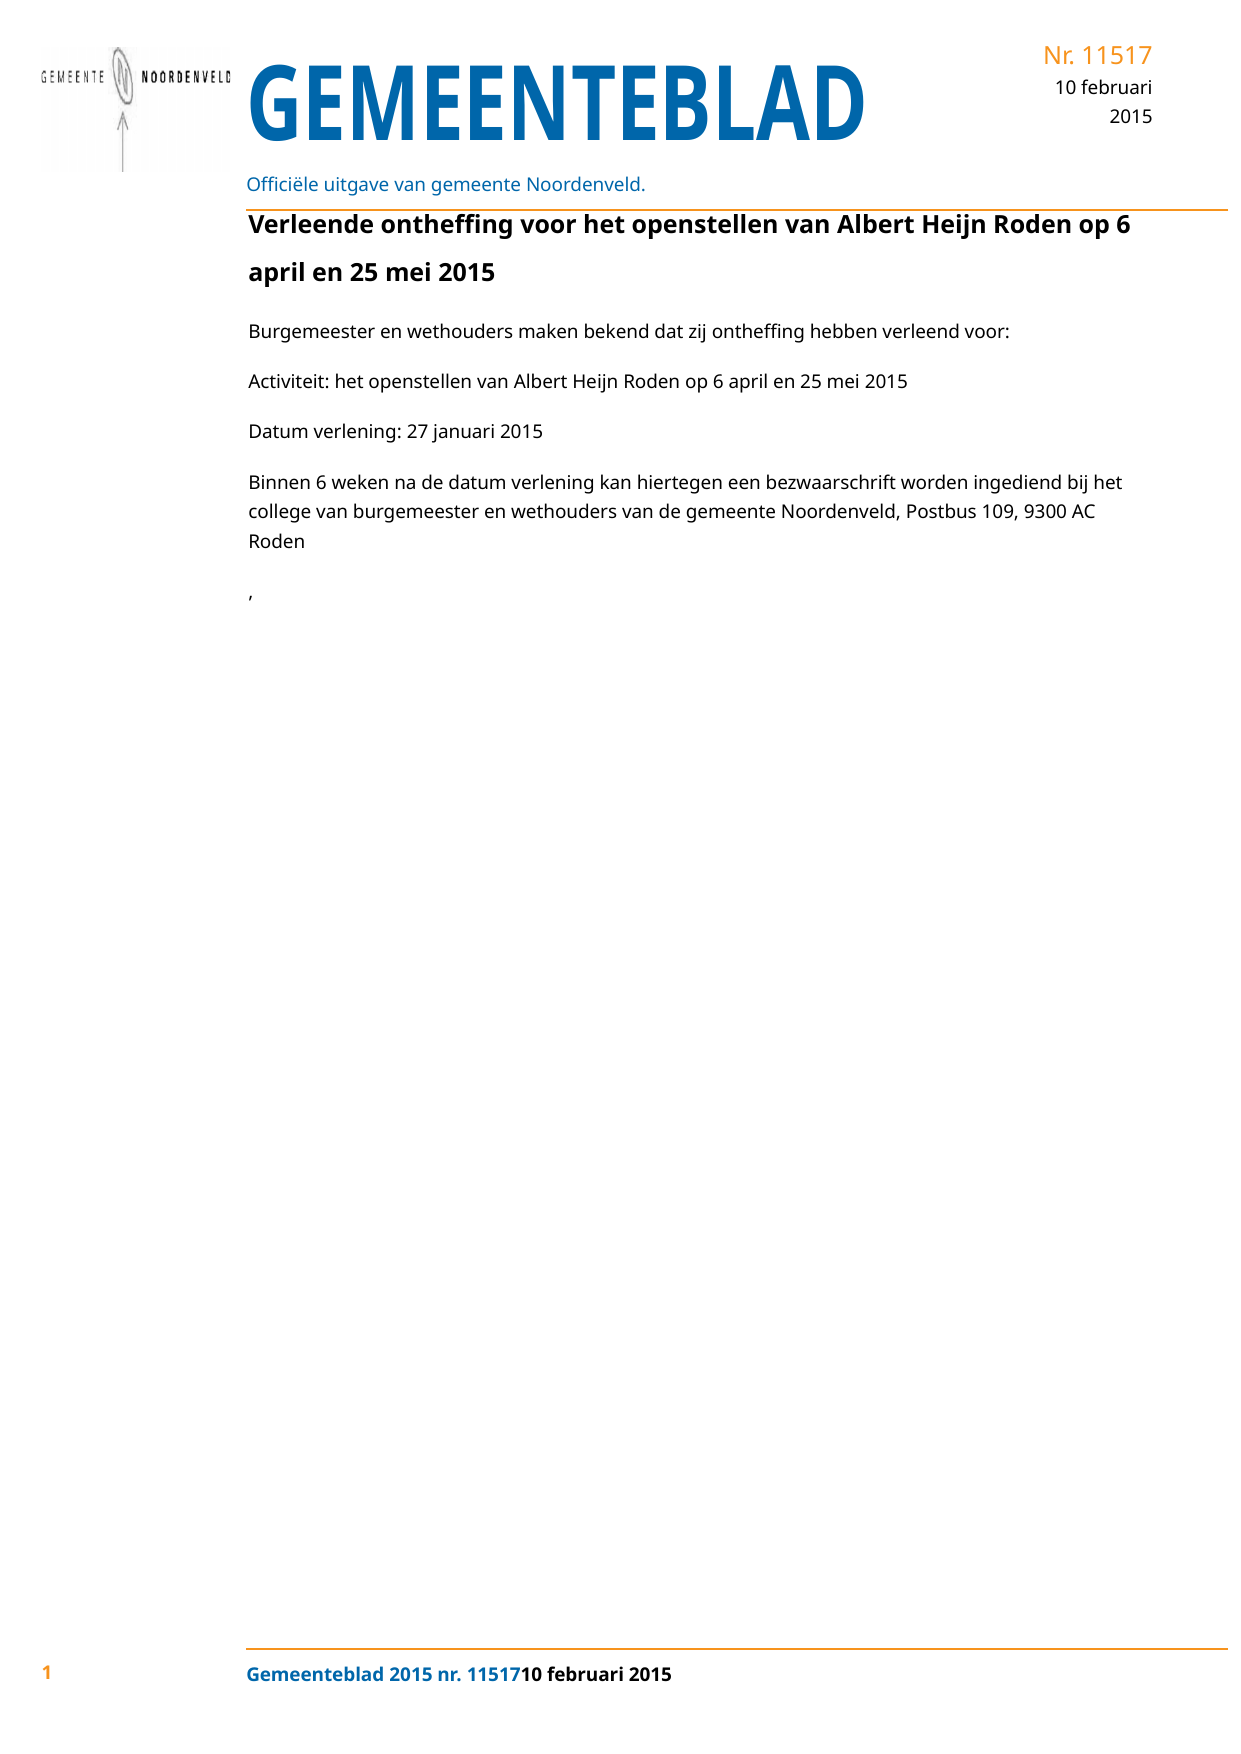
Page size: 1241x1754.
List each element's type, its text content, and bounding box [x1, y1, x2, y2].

text , [248, 579, 1152, 604]
text Burgemeester en wethouders maken bekend dat zij ontheffing hebben verleend voor: [248, 318, 1152, 344]
text Datum verlening: 27 januari 2015 [248, 419, 1152, 444]
text Binnen 6 weken na de datum verlening kan hiertegen een bezwaarschrift worden ingediend bij het college van burgemeester en wethouders van de gemeente Noordenveld, Postbus 109, 9300 AC Roden [248, 469, 1152, 554]
text Activiteit: het openstellen van Albert Heijn Roden op 6 april en 25 mei 2015 [248, 368, 1152, 394]
text Verleende ontheffing voor het openstellen van Albert Heijn Roden op 6 april en 25 mei 2015 [248, 211, 1152, 288]
picture [41, 47, 231, 172]
